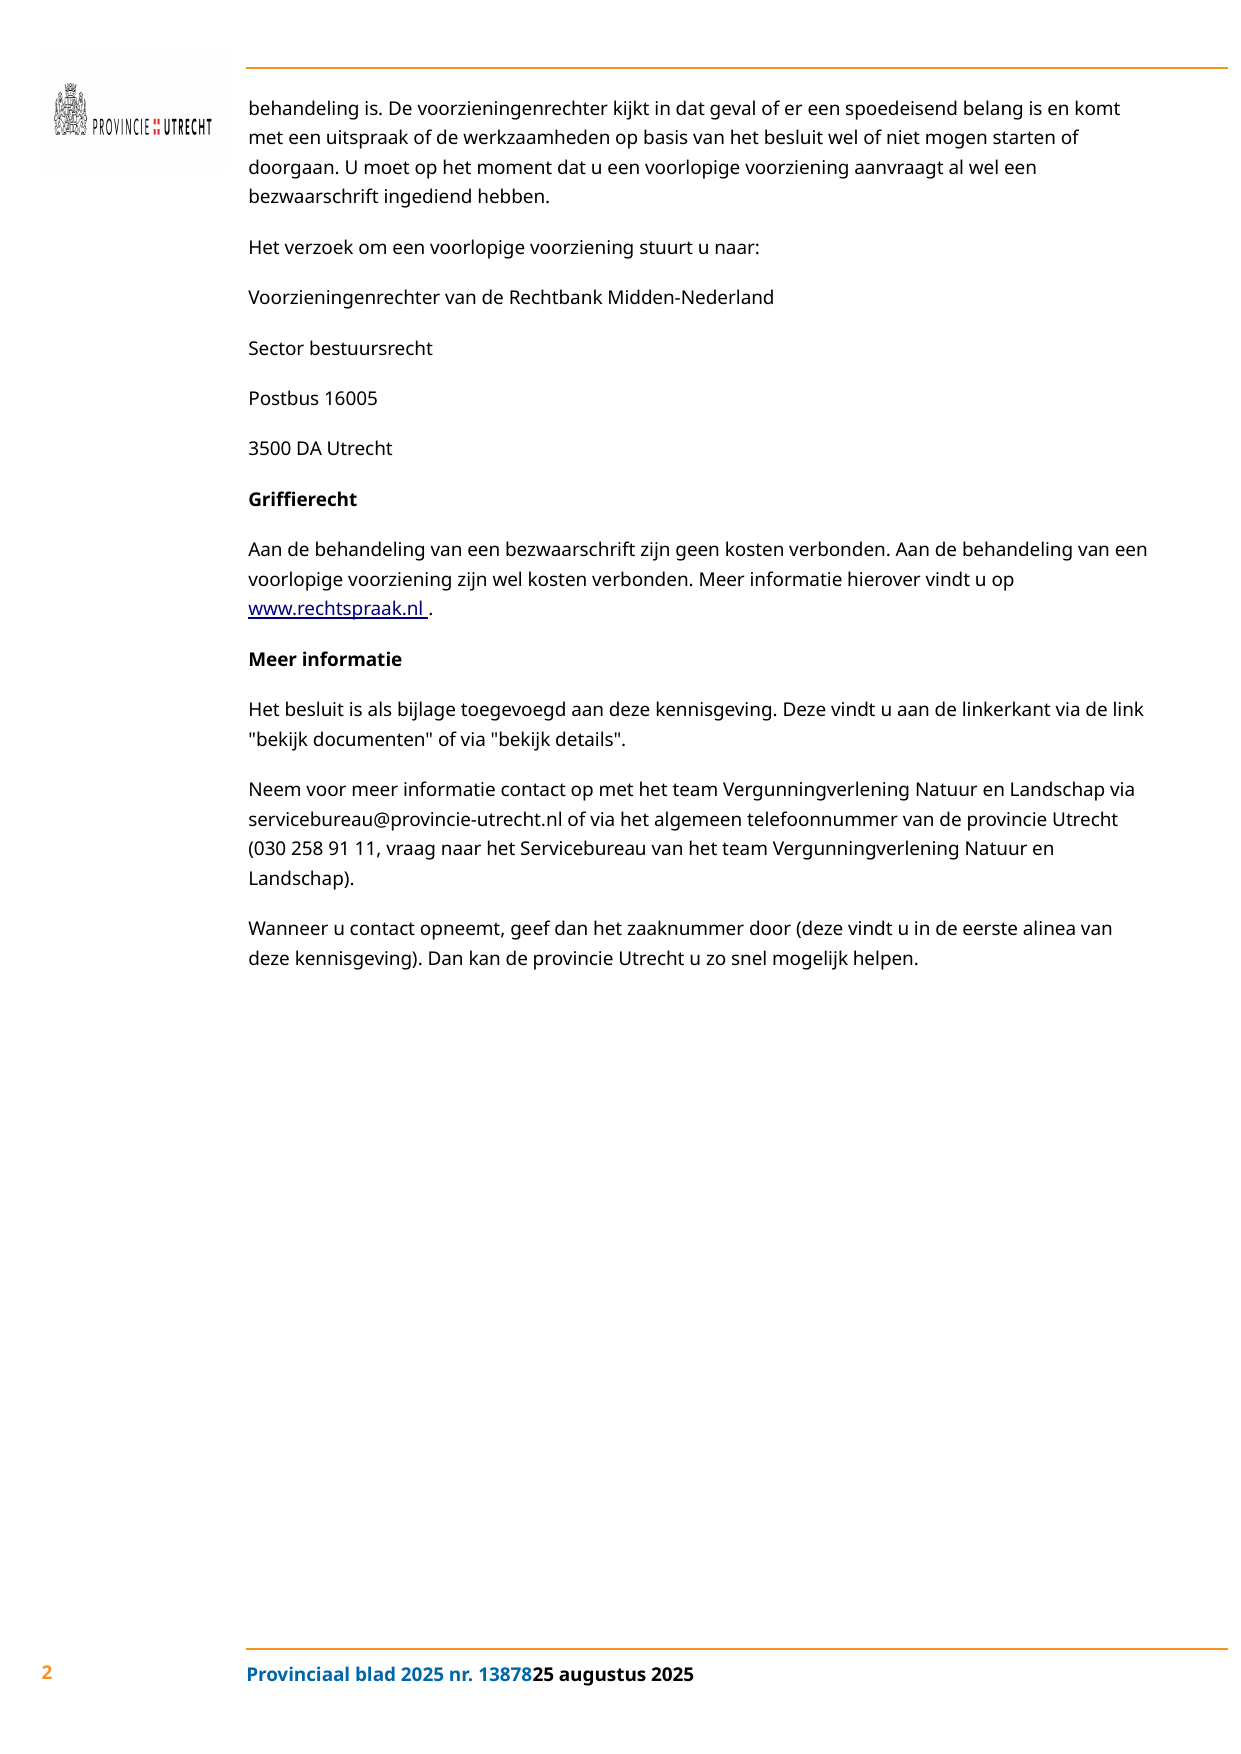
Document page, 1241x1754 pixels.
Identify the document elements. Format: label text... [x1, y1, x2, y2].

text Griffierecht [248, 486, 1152, 512]
text Het besluit is als bijlage toegevoegd aan deze kennisgeving. Deze vindt u aan de linkerkant via de link "bekijk documenten" of via "bekijk details". [248, 696, 1152, 752]
text 3500 DA Utrecht [248, 436, 1152, 461]
text Neem voor meer informatie contact op met het team Vergunningverlening Natuur en Landschap via servicebureau@provincie-utrecht.nl of via het algemeen telefoonnummer van de provincie Utrecht (030 258 91 11, vraag naar het Servicebureau van het team Vergunningverlening Natuur en Landschap). [248, 776, 1152, 891]
text behandeling is. De voorzieningenrechter kijkt in dat geval of er een spoedeisend belang is en komt met een uitspraak of de werkzaamheden op basis van het besluit wel of niet mogen starten of doorgaan. U moet op het moment dat u een voorlopige voorziening aanvraagt al wel een bezwaarschrift ingediend hebben. [248, 95, 1152, 209]
text Sector bestuursrecht [248, 335, 1152, 361]
text Meer informatie [248, 646, 1152, 672]
text Het verzoek om een voorlopige voorziening stuurt u naar: [248, 234, 1152, 260]
text Postbus 16005 [248, 385, 1152, 411]
text Aan de behandeling van een bezwaarschrift zijn geen kosten verbonden. Aan de behandeling van een voorlopige voorziening zijn wel kosten verbonden. Meer informatie hierover vindt u op www.rechtspraak.nl . [248, 536, 1152, 621]
text Voorzieningenrechter van de Rechtbank Midden-Nederland [248, 284, 1152, 310]
picture [41, 47, 231, 172]
text Wanneer u contact opneemt, geef dan het zaaknummer door (deze vindt u in de eerste alinea van deze kennisgeving). Dan kan de provincie Utrecht u zo snel mogelijk helpen. [248, 916, 1152, 971]
